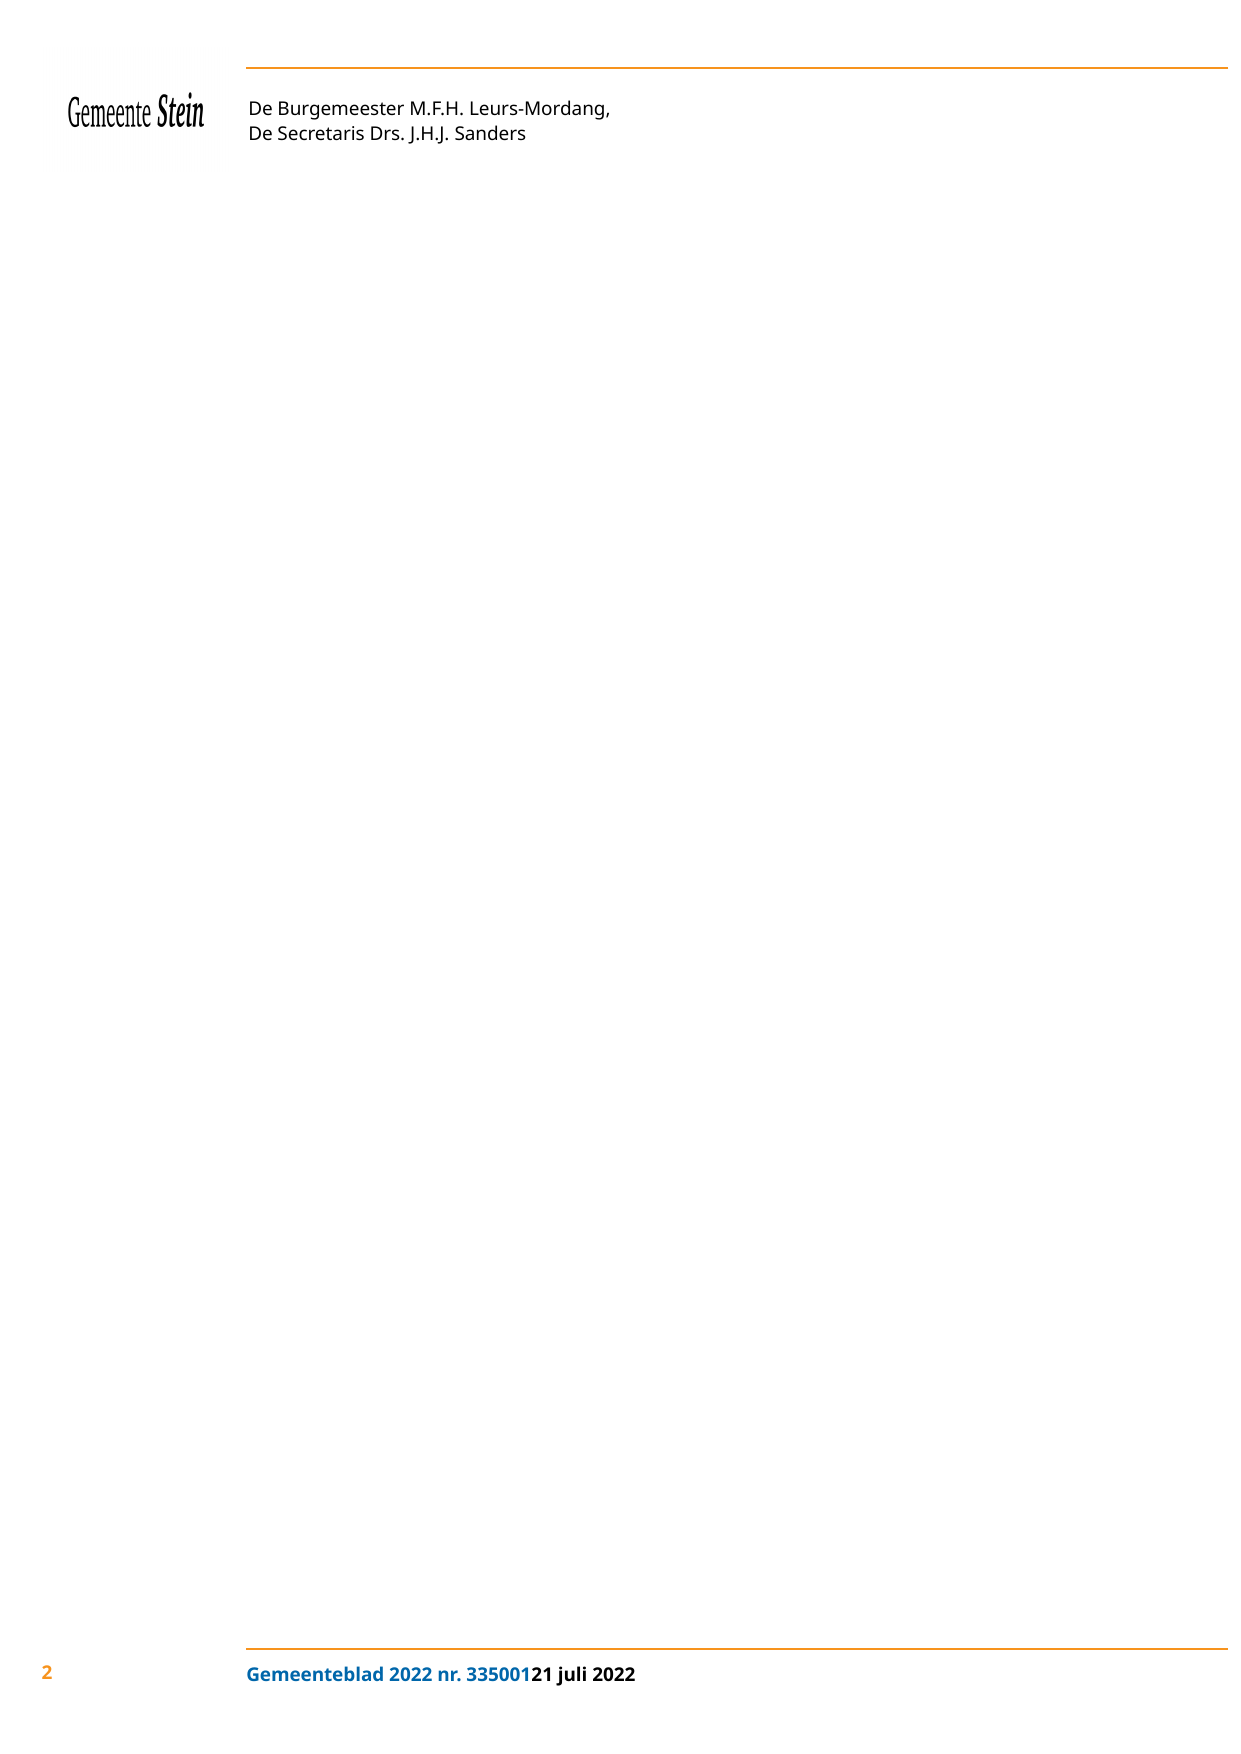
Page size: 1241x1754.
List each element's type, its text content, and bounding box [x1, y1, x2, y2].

picture [41, 47, 231, 172]
text De Secretaris Drs. J.H.J. Sanders [248, 121, 1152, 146]
text De Burgemeester M.F.H. Leurs-Mordang, [248, 95, 1152, 121]
